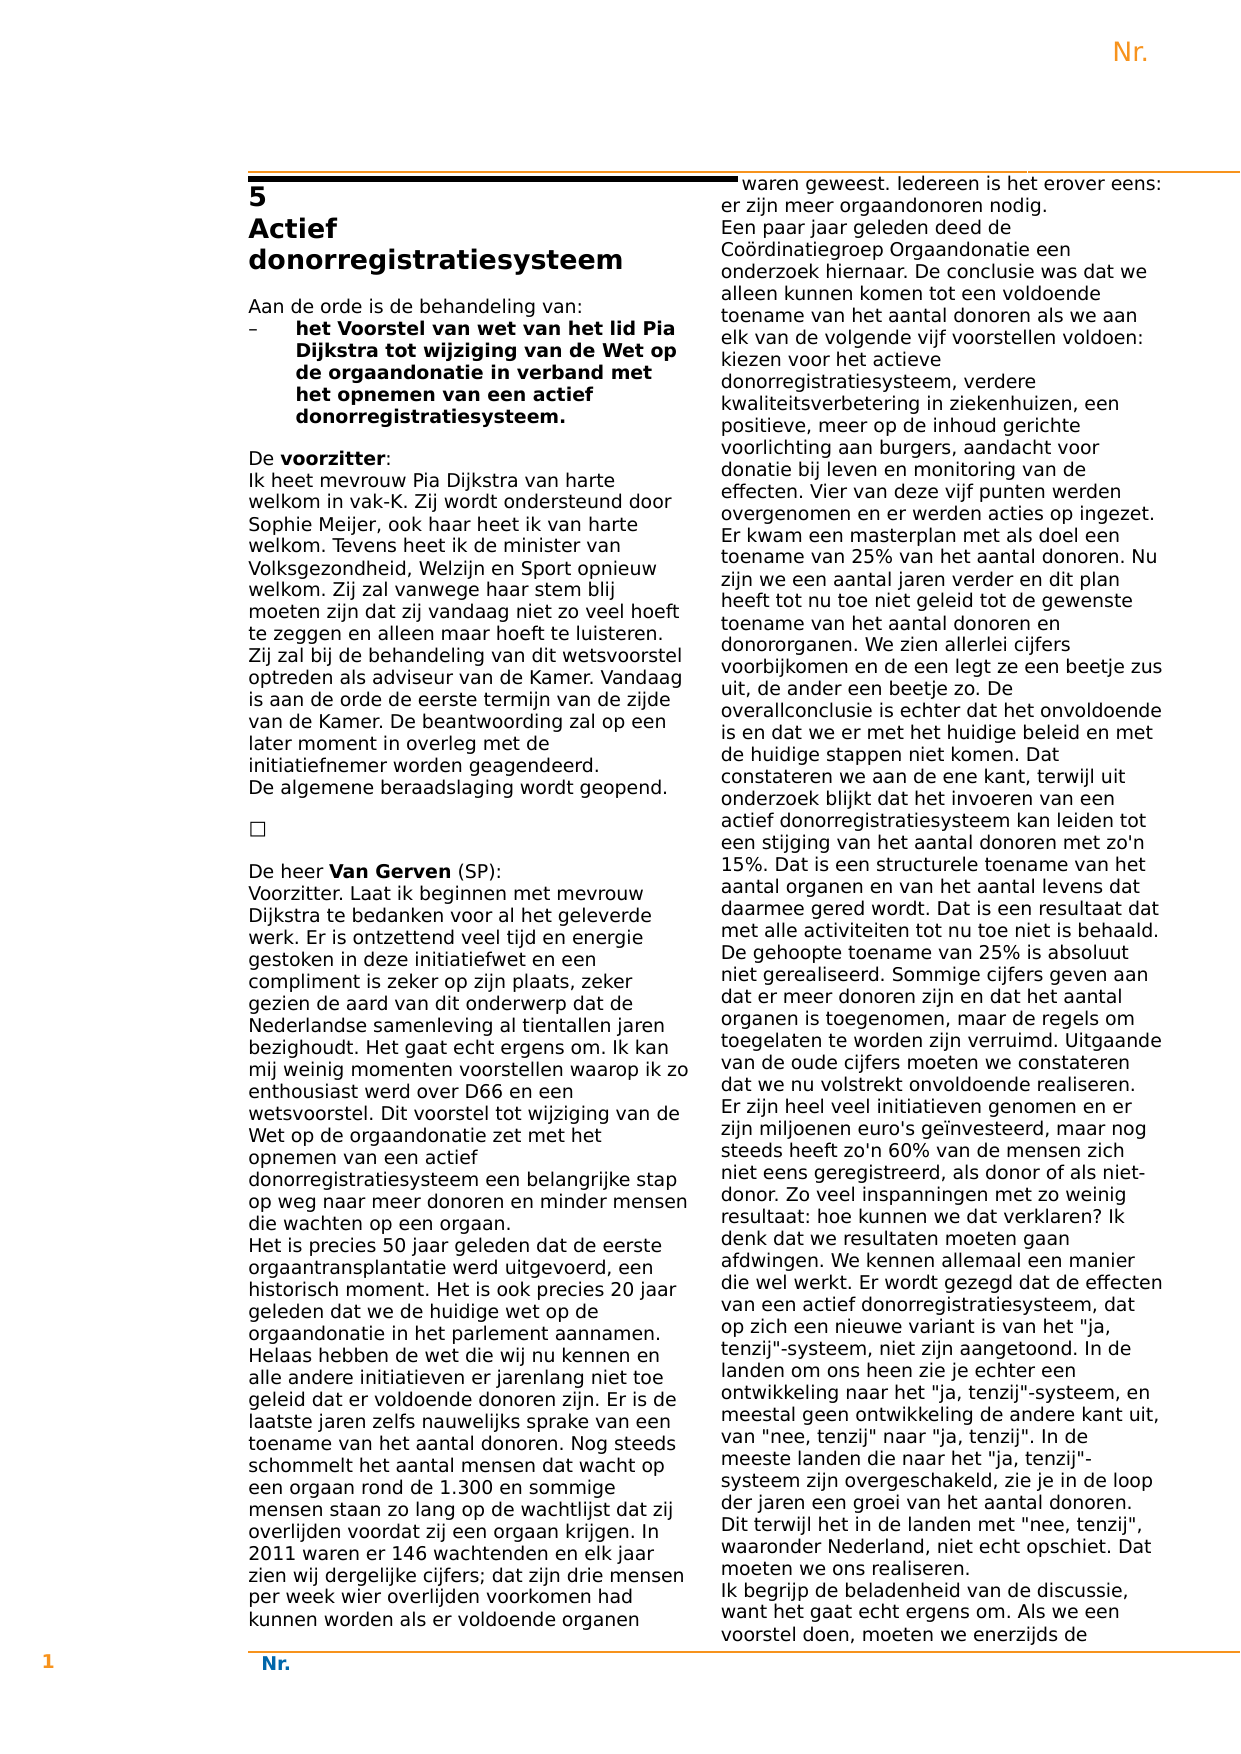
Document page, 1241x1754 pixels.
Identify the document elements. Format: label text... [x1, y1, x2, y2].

text Een paar jaar geleden deed de Coördinatiegroep Orgaandonatie een onderzoek hiernaar. De conclusie was dat we alleen kunnen komen tot een voldoende toename van het aantal donoren als we aan elk van de volgende vijf voorstellen voldoen: kiezen voor het actieve donorregistratiesysteem, verdere kwaliteitsverbetering in ziekenhuizen, een positieve, meer op de inhoud gerichte voorlichting aan burgers, aandacht voor donatie bij leven en monitoring van de effecten. Vier van deze vijf punten werden overgenomen en er werden acties op ingezet. Er kwam een masterplan met als doel een toename van 25% van het aantal donoren. Nu zijn we een aantal jaren verder en dit plan heeft tot nu toe niet geleid tot de gewenste toename van het aantal donoren en donororganen. We zien allerlei cijfers voorbijkomen en de een legt ze een beetje zus uit, de ander een beetje zo. De overallconclusie is echter dat het onvoldoende is en dat we er met het huidige beleid en met de huidige stappen niet komen. Dat constateren we aan de ene kant, terwijl uit onderzoek blijkt dat het invoeren van een actief donorregistratiesysteem kan leiden tot een stijging van het aantal donoren met zo'n 15%. Dat is een structurele toename van het aantal organen en van het aantal levens dat daarmee gered wordt. Dat is een resultaat dat met alle activiteiten tot nu toe niet is behaald. De gehoopte toename van 25% is absoluut niet gerealiseerd. Sommige cijfers geven aan dat er meer donoren zijn en dat het aantal organen is toegenomen, maar de regels om toegelaten te worden zijn verruimd. Uitgaande van de oude cijfers moeten we constateren dat we nu volstrekt onvoldoende realiseren. [721, 217, 1163, 1096]
text De voorzitter: [248, 447, 691, 469]
text De heer Van Gerven (SP): [248, 861, 691, 883]
text waren geweest. Iedereen is het erover eens: er zijn meer orgaandonoren nodig. [721, 173, 1163, 217]
text Aan de orde is de behandeling van: [248, 296, 691, 318]
text Ik begrijp de beladenheid van de discussie, want het gaat echt ergens om. Als we een voorstel doen, moeten we enerzijds de [721, 1579, 1163, 1645]
text Voorzitter. Laat ik beginnen met mevrouw Dijkstra te bedanken voor al het geleverde werk. Er is ontzettend veel tijd en energie gestoken in deze initiatiefwet en een compliment is zeker op zijn plaats, zeker gezien de aard van dit onderwerp dat de Nederlandse samenleving al tientallen jaren bezighoudt. Het gaat echt ergens om. Ik kan mij weinig momenten voorstellen waarop ik zo enthousiast werd over D66 en een wetsvoorstel. Dit voorstel tot wijziging van de Wet op de orgaandonatie zet met het opnemen van een actief donorregistratiesysteem een belangrijke stap op weg naar meer donoren en minder mensen die wachten op een orgaan. [248, 883, 691, 1235]
text Ik heet mevrouw Pia Dijkstra van harte welkom in vak-K. Zij wordt ondersteund door Sophie Meijer, ook haar heet ik van harte welkom. Tevens heet ik de minister van Volksgezondheid, Welzijn en Sport opnieuw welkom. Zij zal vanwege haar stem blij moeten zijn dat zij vandaag niet zo veel hoeft te zeggen en alleen maar hoeft te luisteren. Zij zal bij de behandeling van dit wetsvoorstel optreden als adviseur van de Kamer. Vandaag is aan de orde de eerste termijn van de zijde van de Kamer. De beantwoording zal op een later moment in overleg met de initiatiefnemer worden geagendeerd. [248, 469, 691, 777]
title 5 Actief donorregistratiesysteem [248, 182, 691, 276]
text Het is precies 50 jaar geleden dat de eerste orgaantransplantatie werd uitgevoerd, een historisch moment. Het is ook precies 20 jaar geleden dat we de huidige wet op de orgaandonatie in het parlement aannamen. Helaas hebben de wet die wij nu kennen en alle andere initiatieven er jarenlang niet toe geleid dat er voldoende donoren zijn. Er is de laatste jaren zelfs nauwelijks sprake van een toename van het aantal donoren. Nog steeds schommelt het aantal mensen dat wacht op een orgaan rond de 1.300 en sommige mensen staan zo lang op de wachtlijst dat zij overlijden voordat zij een orgaan krijgen. In 2011 waren er 146 wachtenden en elk jaar zien wij dergelijke cijfers; dat zijn drie mensen per week wier overlijden voorkomen had kunnen worden als er voldoende organen [248, 1235, 691, 1630]
text Er zijn heel veel initiatieven genomen en er zijn miljoenen euro's geïnvesteerd, maar nog steeds heeft zo'n 60% van de mensen zich niet eens geregistreerd, als donor of als niet-donor. Zo veel inspanningen met zo weinig resultaat: hoe kunnen we dat verklaren? Ik denk dat we resultaten moeten gaan afdwingen. We kennen allemaal een manier die wel werkt. Er wordt gezegd dat de effecten van een actief donorregistratiesysteem, dat op zich een nieuwe variant is van het "ja, tenzij"-systeem, niet zijn aangetoond. In de landen om ons heen zie je echter een ontwikkeling naar het "ja, tenzij"-systeem, en meestal geen ontwikkeling de andere kant uit, van "nee, tenzij" naar "ja, tenzij". In de meeste landen die naar het "ja, tenzij"-systeem zijn overgeschakeld, zie je in de loop der jaren een groei van het aantal donoren. Dit terwijl het in de landen met "nee, tenzij", waaronder Nederland, niet echt opschiet. Dat moeten we ons realiseren. [721, 1096, 1163, 1579]
text ⬜ [248, 819, 691, 841]
text De algemene beraadslaging wordt geopend. [248, 777, 691, 799]
list het Voorstel van wet van het lid Pia Dijkstra tot wijziging van de Wet op de orgaandonatie in verband met het opnemen van een actief donorregistratiesysteem. [248, 318, 691, 427]
